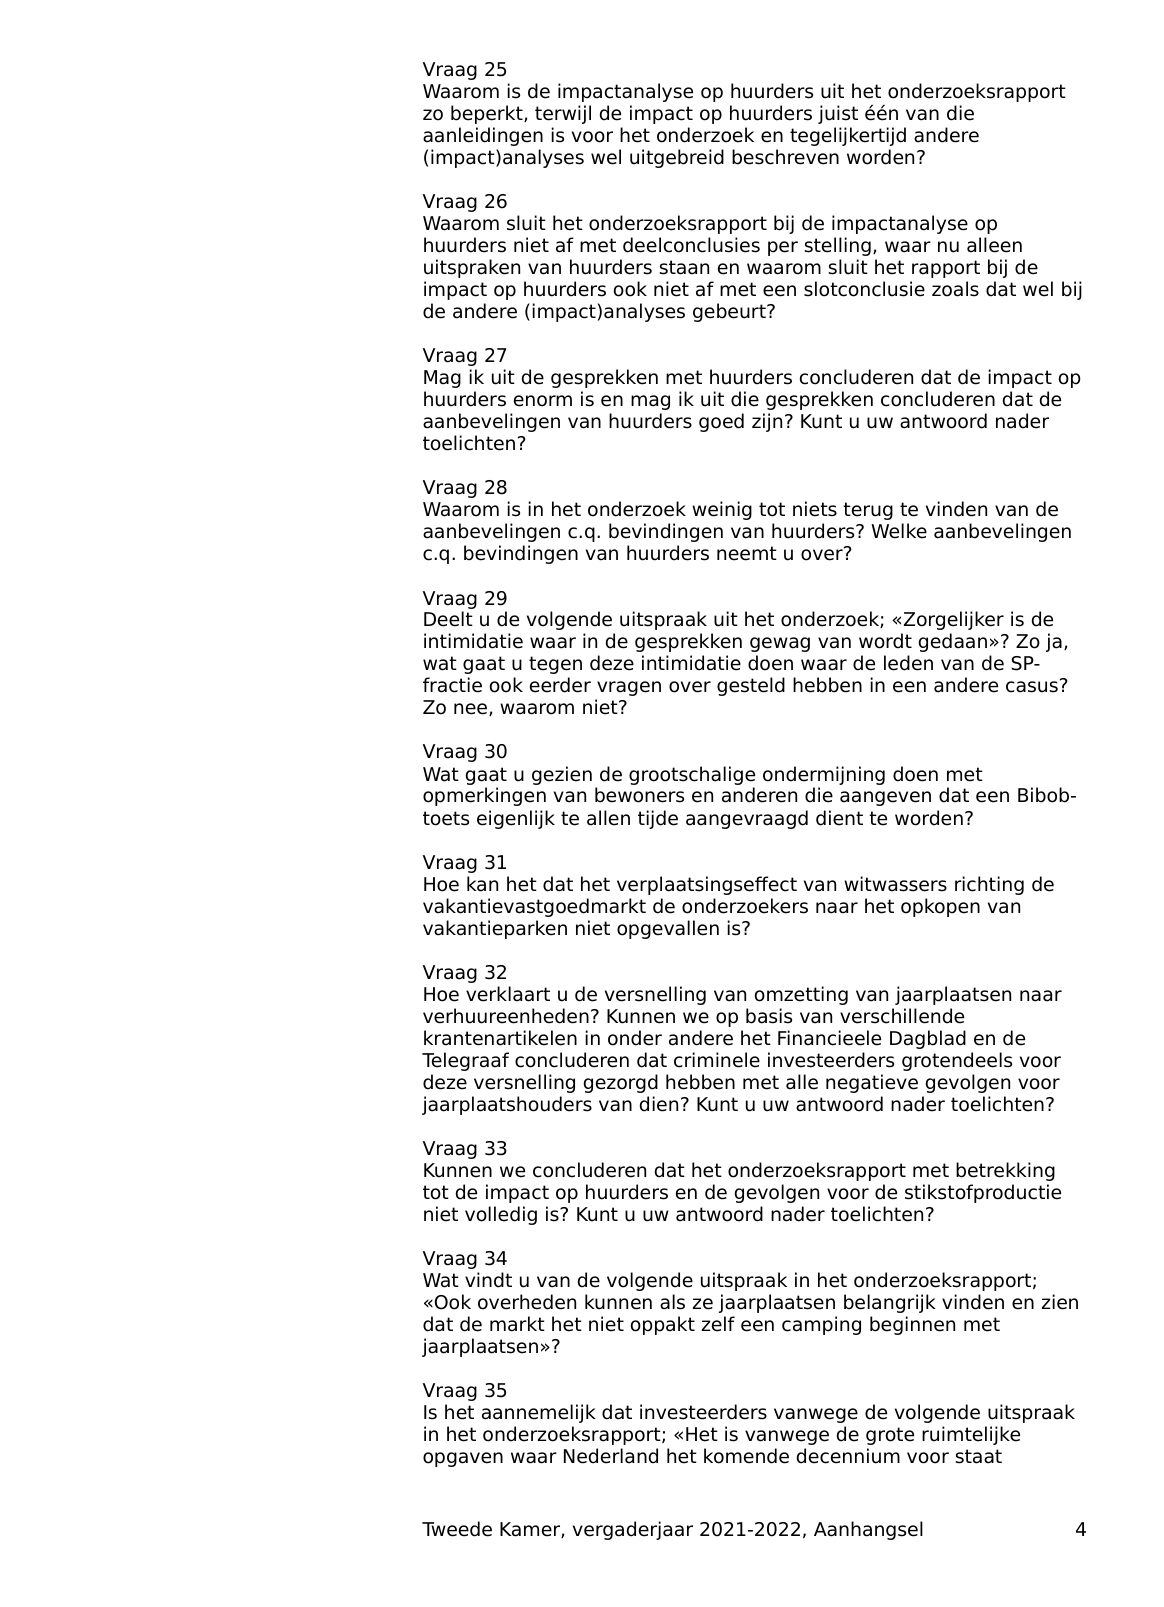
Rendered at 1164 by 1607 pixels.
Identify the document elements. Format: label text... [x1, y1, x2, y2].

text Vraag 27 [422, 345, 1087, 367]
text Vraag 35 [422, 1380, 1087, 1402]
text Hoe kan het dat het verplaatsingseffect van witwassers richting de vakantievastgoedmarkt de onderzoekers naar het opkopen van vakantieparken niet opgevallen is? [422, 873, 1087, 939]
text Kunnen we concluderen dat het onderzoeksrapport met betrekking tot de impact op huurders en de gevolgen voor de stikstofproductie niet volledig is? Kunt u uw antwoord nader toelichten? [422, 1160, 1087, 1226]
text Vraag 30 [422, 741, 1087, 763]
text Vraag 34 [422, 1248, 1087, 1270]
text Vraag 26 [422, 191, 1087, 213]
text Vraag 28 [422, 477, 1087, 499]
text Vraag 29 [422, 587, 1087, 609]
text Vraag 31 [422, 852, 1087, 873]
text Waarom is de impactanalyse op huurders uit het onderzoeksrapport zo beperkt, terwijl de impact op huurders juist één van die aanleidingen is voor het onderzoek en tegelijkertijd andere (impact)analyses wel uitgebreid beschreven worden? [422, 81, 1087, 169]
text Mag ik uit de gesprekken met huurders concluderen dat de impact op huurders enorm is en mag ik uit die gesprekken concluderen dat de aanbevelingen van huurders goed zijn? Kunt u uw antwoord nader toelichten? [422, 367, 1087, 455]
text Vraag 33 [422, 1138, 1087, 1160]
text Waarom is in het onderzoek weinig tot niets terug te vinden van de aanbevelingen c.q. bevindingen van huurders? Welke aanbevelingen c.q. bevindingen van huurders neemt u over? [422, 499, 1087, 565]
text Is het aannemelijk dat investeerders vanwege de volgende uitspraak in het onderzoeksrapport; «Het is vanwege de grote ruimtelijke opgaven waar Nederland het komende decennium voor staat [422, 1402, 1087, 1468]
text Waarom sluit het onderzoeksrapport bij de impactanalyse op huurders niet af met deelconclusies per stelling, waar nu alleen uitspraken van huurders staan en waarom sluit het rapport bij de impact op huurders ook niet af met een slotconclusie zoals dat wel bij de andere (impact)analyses gebeurt? [422, 213, 1087, 323]
text Deelt u de volgende uitspraak uit het onderzoek; «Zorgelijker is de intimidatie waar in de gesprekken gewag van wordt gedaan»? Zo ja, wat gaat u tegen deze intimidatie doen waar de leden van de SP-fractie ook eerder vragen over gesteld hebben in een andere casus? Zo nee, waarom niet? [422, 609, 1087, 719]
text Hoe verklaart u de versnelling van omzetting van jaarplaatsen naar verhuureenheden? Kunnen we op basis van verschillende krantenartikelen in onder andere het Financieele Dagblad en de Telegraaf concluderen dat criminele investeerders grotendeels voor deze versnelling gezorgd hebben met alle negatieve gevolgen voor jaarplaatshouders van dien? Kunt u uw antwoord nader toelichten? [422, 984, 1087, 1116]
text Wat vindt u van de volgende uitspraak in het onderzoeksrapport; «Ook overheden kunnen als ze jaarplaatsen belangrijk vinden en zien dat de markt het niet oppakt zelf een camping beginnen met jaarplaatsen»? [422, 1270, 1087, 1358]
text Vraag 25 [422, 59, 1087, 81]
text Vraag 32 [422, 962, 1087, 984]
text Wat gaat u gezien de grootschalige ondermijning doen met opmerkingen van bewoners en anderen die aangeven dat een Bibob-toets eigenlijk te allen tijde aangevraagd dient te worden? [422, 763, 1087, 829]
